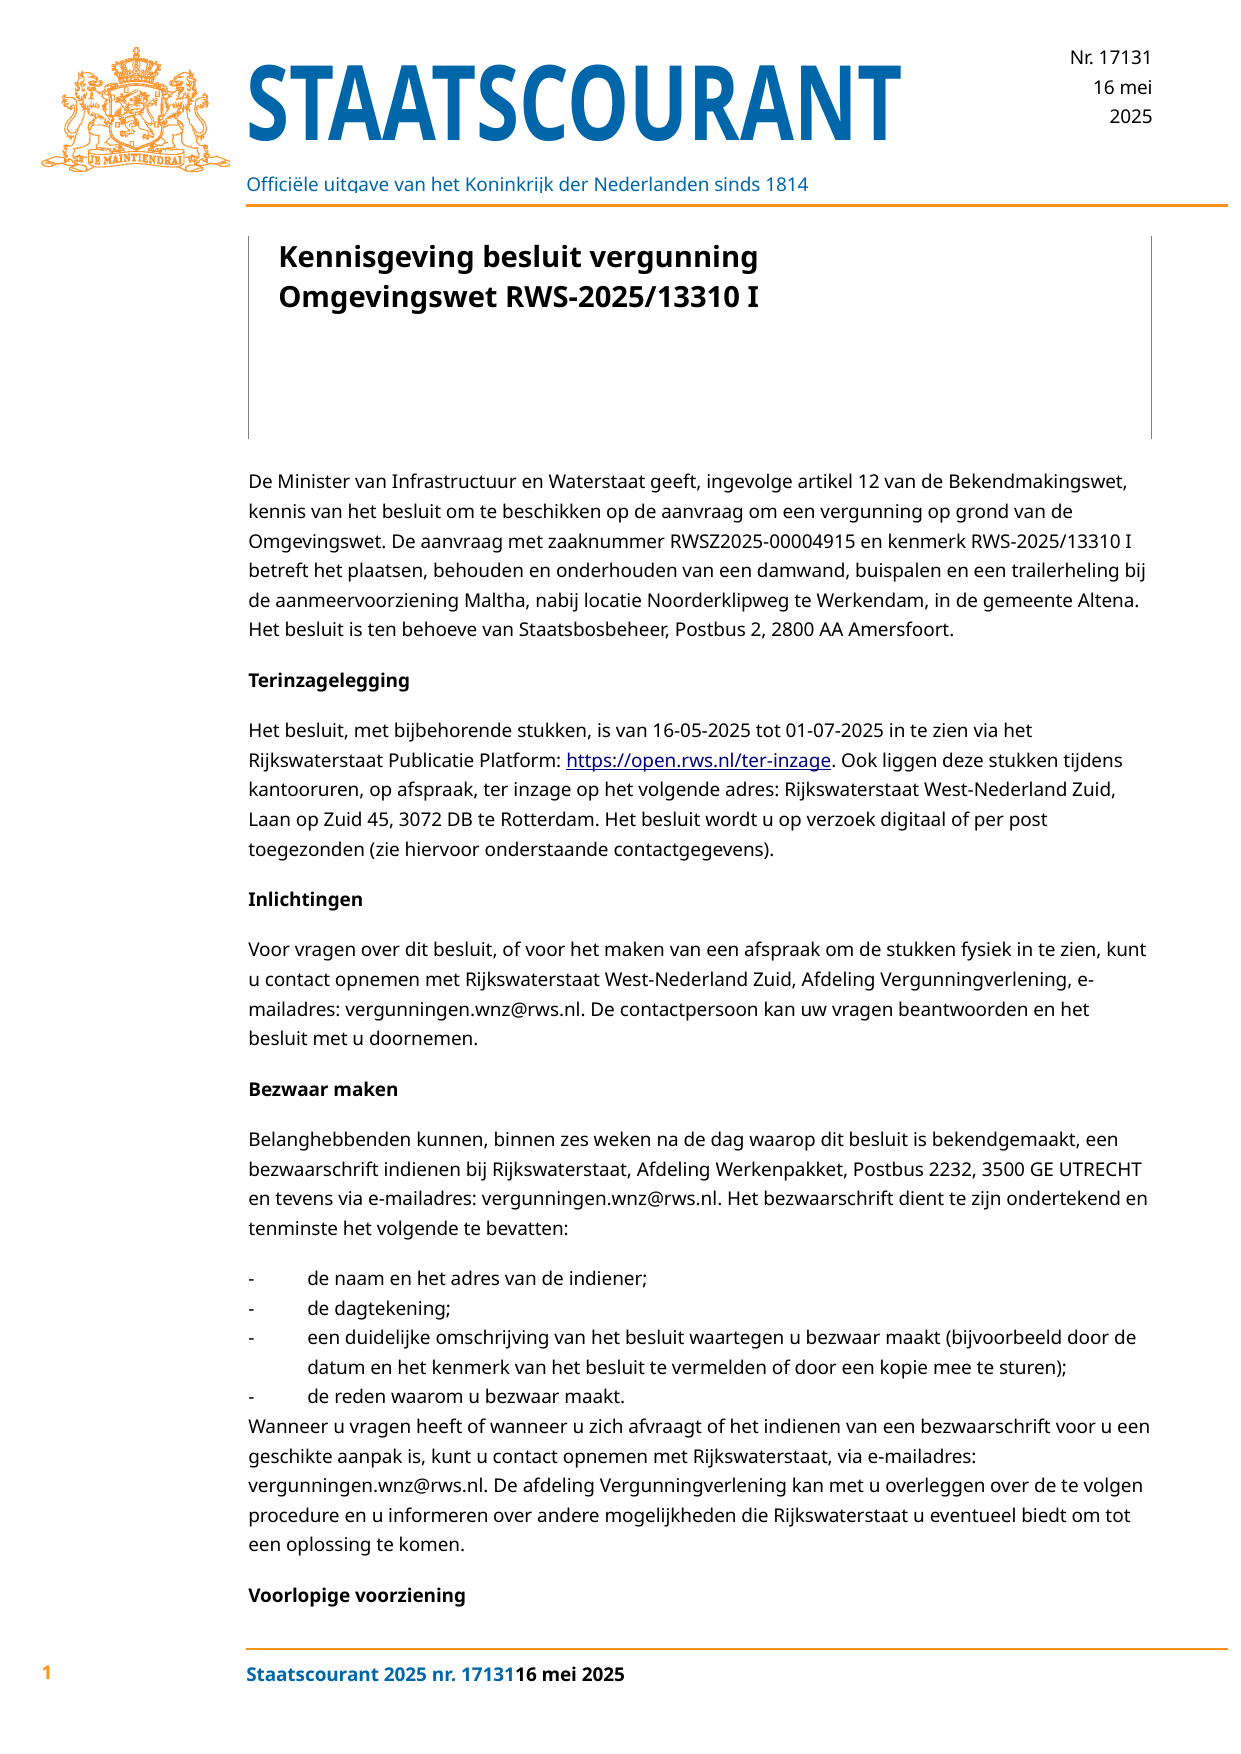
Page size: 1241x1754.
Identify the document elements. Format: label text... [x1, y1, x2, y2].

table_header [1090, 236, 1151, 413]
list de dagtekening; [248, 1295, 1152, 1321]
list de naam en het adres van de indiener; [248, 1265, 1152, 1291]
text Voorlopige voorziening [248, 1582, 1152, 1608]
table_header Kennisgeving besluit vergunning Omgevingswet RWS-2025/13310 I [249, 236, 850, 439]
list een duidelijke omschrijving van het besluit waartegen u bezwaar maakt (bijvoorbeeld door de datum en het kenmerk van het besluit te vermelden of door een kopie mee te sturen); [248, 1324, 1152, 1380]
picture [912, 236, 1090, 414]
text Wanneer u vragen heeft of wanneer u zich afvraagt of het indienen van een bezwaarschrift voor u een geschikte aanpak is, kunt u contact opnemen met Rijkswaterstaat, via e-mailadres: vergunningen.wnz@rws.nl. De afdeling Vergunningverlening kan met u overleggen over de te volgen procedure en u informeren over andere mogelijkheden die Rijkswaterstaat u eventueel biedt om tot een oplossing te komen. [248, 1413, 1152, 1557]
table_header [850, 236, 912, 413]
text Bezwaar maken [248, 1076, 1152, 1101]
table_header [850, 414, 1151, 439]
list de reden waarom u bezwaar maakt. [248, 1384, 1152, 1409]
text Belanghebbenden kunnen, binnen zes weken na de dag waarop dit besluit is bekendgemaakt, een bezwaarschrift indienen bij Rijkswaterstaat, Afdeling Werkenpakket, Postbus 2232, 3500 GE UTRECHT en tevens via e-mailadres: vergunningen.wnz@rws.nl. Het bezwaarschrift dient te zijn ondertekend en tenminste het volgende te bevatten: [248, 1126, 1152, 1241]
text Voor vragen over dit besluit, of voor het maken van een afspraak om de stukken fysiek in te zien, kunt u contact opnemen met Rijkswaterstaat West-Nederland Zuid, Afdeling Vergunningverlening, e-mailadres: vergunningen.wnz@rws.nl. De contactpersoon kan uw vragen beantwoorden en het besluit met u doornemen. [248, 937, 1152, 1051]
picture [41, 47, 231, 172]
text Het besluit, met bijbehorende stukken, is van 16-05-2025 tot 01-07-2025 in te zien via het Rijkswaterstaat Publicatie Platform: https://open.rws.nl/ter-inzage. Ook liggen deze stukken tijdens kantooruren, op afspraak, ter inzage op het volgende adres: Rijkswaterstaat West-Nederland Zuid, Laan op Zuid 45, 3072 DB te Rotterdam. Het besluit wordt u op verzoek digitaal of per post toegezonden (zie hiervoor onderstaande contactgegevens). [248, 717, 1152, 861]
text De Minister van Infrastructuur en Waterstaat geeft, ingevolge artikel 12 van de Bekendmakingswet, kennis van het besluit om te beschikken op de aanvraag om een vergunning op grond van de Omgevingswet. De aanvraag met zaaknummer RWSZ2025-00004915 en kenmerk RWS-2025/13310 I betreft het plaatsen, behouden en onderhouden van een damwand, buispalen en een trailerheling bij de aanmeervoorziening Maltha, nabij locatie Noorderklipweg te Werkendam, in de gemeente Altena. Het besluit is ten behoeve van Staatsbosbeheer, Postbus 2, 2800 AA Amersfoort. [248, 469, 1152, 642]
text Terinzagelegging [248, 667, 1152, 693]
text Inlichtingen [248, 886, 1152, 912]
